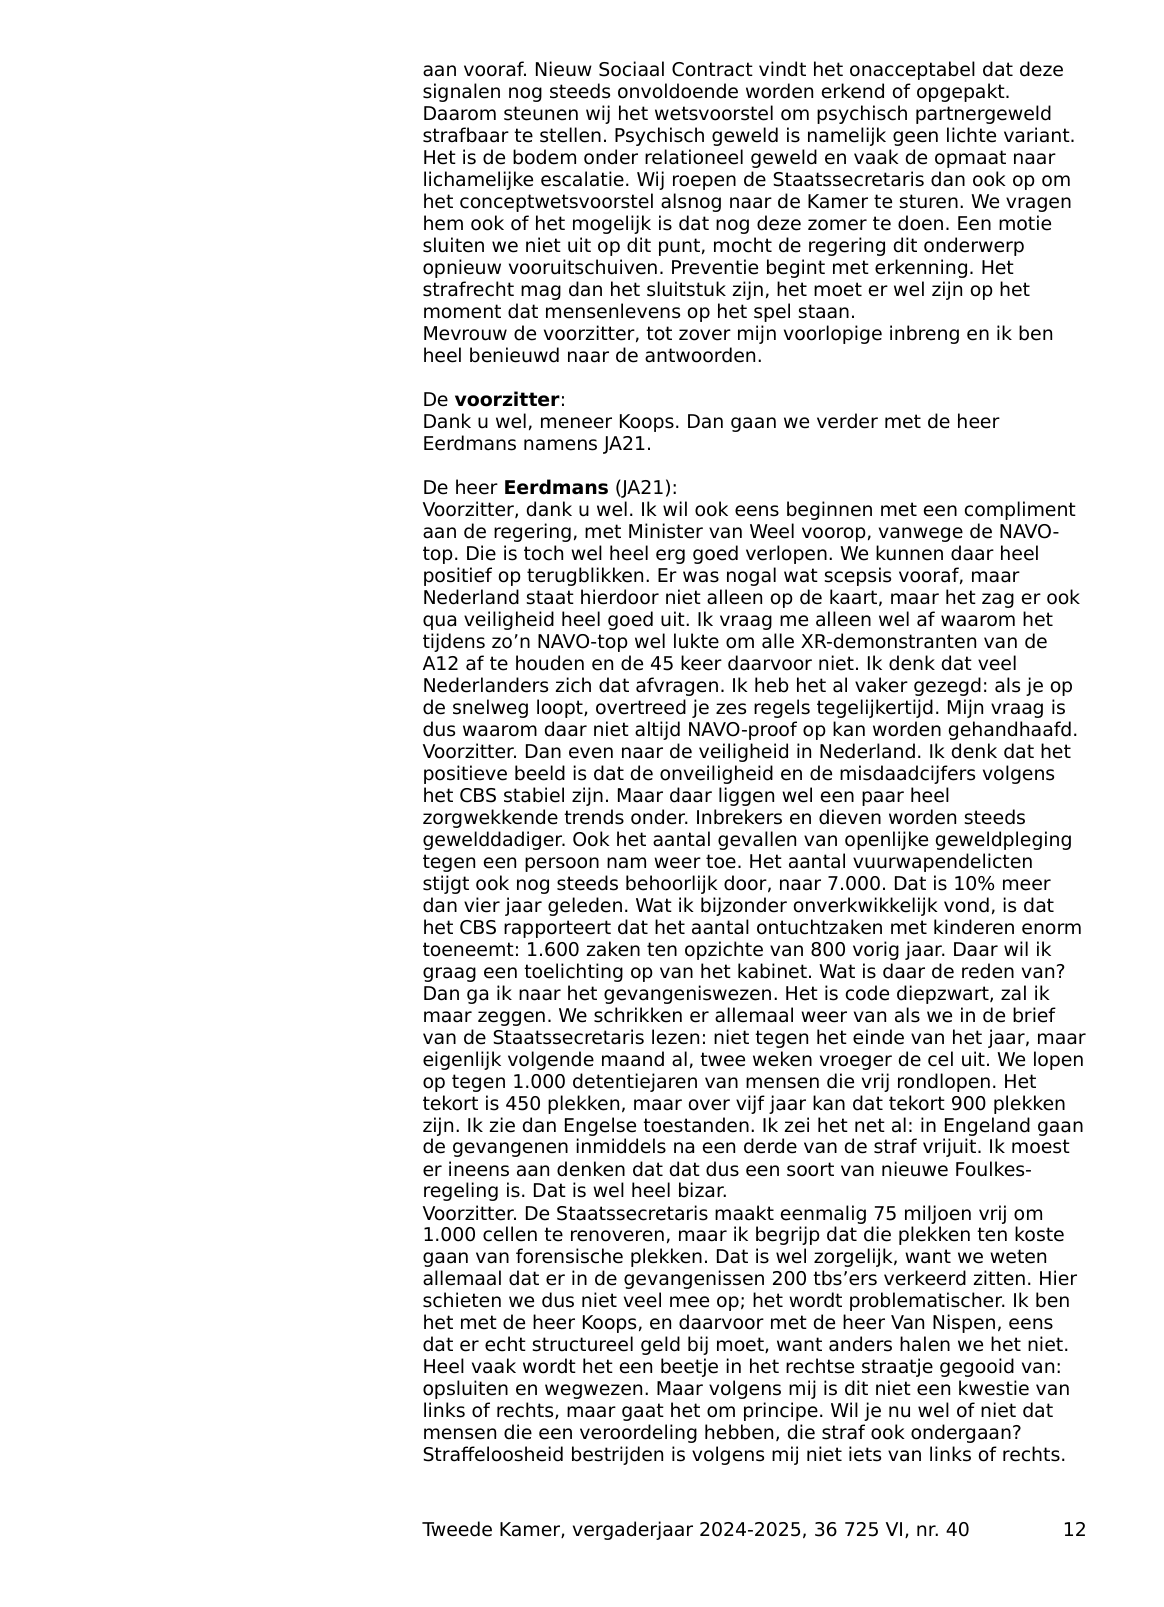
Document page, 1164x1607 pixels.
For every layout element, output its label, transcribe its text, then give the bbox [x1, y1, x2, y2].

text De heer Eerdmans (JA21): [422, 477, 1087, 499]
text Dank u wel, meneer Koops. Dan gaan we verder met de heer Eerdmans namens JA21. [422, 411, 1087, 455]
text Mevrouw de voorzitter, tot zover mijn voorlopige inbreng en ik ben heel benieuwd naar de antwoorden. [422, 323, 1087, 367]
text Voorzitter. Dan even naar de veiligheid in Nederland. Ik denk dat het positieve beeld is dat de onveiligheid en de misdaadcijfers volgens het CBS stabiel zijn. Maar daar liggen wel een paar heel zorgwekkende trends onder. Inbrekers en dieven worden steeds gewelddadiger. Ook het aantal gevallen van openlijke geweldpleging tegen een persoon nam weer toe. Het aantal vuurwapendelicten stijgt ook nog steeds behoorlijk door, naar 7.000. Dat is 10% meer dan vier jaar geleden. Wat ik bijzonder onverkwikkelijk vond, is dat het CBS rapporteert dat het aantal ontuchtzaken met kinderen enorm toeneemt: 1.600 zaken ten opzichte van 800 vorig jaar. Daar wil ik graag een toelichting op van het kabinet. Wat is daar de reden van? [422, 741, 1087, 983]
text Dan ga ik naar het gevangeniswezen. Het is code diepzwart, zal ik maar zeggen. We schrikken er allemaal weer van als we in de brief van de Staatssecretaris lezen: niet tegen het einde van het jaar, maar eigenlijk volgende maand al, twee weken vroeger de cel uit. We lopen op tegen 1.000 detentiejaren van mensen die vrij rondlopen. Het tekort is 450 plekken, maar over vijf jaar kan dat tekort 900 plekken zijn. Ik zie dan Engelse toestanden. Ik zei het net al: in Engeland gaan de gevangenen inmiddels na een derde van de straf vrijuit. Ik moest er ineens aan denken dat dat dus een soort van nieuwe Foulkes-regeling is. Dat is wel heel bizar. [422, 983, 1087, 1202]
text aan vooraf. Nieuw Sociaal Contract vindt het onacceptabel dat deze signalen nog steeds onvoldoende worden erkend of opgepakt. Daarom steunen wij het wetsvoorstel om psychisch partnergeweld strafbaar te stellen. Psychisch geweld is namelijk geen lichte variant. Het is de bodem onder relationeel geweld en vaak de opmaat naar lichamelijke escalatie. Wij roepen de Staatssecretaris dan ook op om het conceptwetsvoorstel alsnog naar de Kamer te sturen. We vragen hem ook of het mogelijk is dat nog deze zomer te doen. Een motie sluiten we niet uit op dit punt, mocht de regering dit onderwerp opnieuw vooruitschuiven. Preventie begint met erkenning. Het strafrecht mag dan het sluitstuk zijn, het moet er wel zijn op het moment dat mensenlevens op het spel staan. [422, 59, 1087, 323]
text De voorzitter: [422, 389, 1087, 411]
text Voorzitter. De Staatssecretaris maakt eenmalig 75 miljoen vrij om 1.000 cellen te renoveren, maar ik begrijp dat die plekken ten koste gaan van forensische plekken. Dat is wel zorgelijk, want we weten allemaal dat er in de gevangenissen 200 tbs’ers verkeerd zitten. Hier schieten we dus niet veel mee op; het wordt problematischer. Ik ben het met de heer Koops, en daarvoor met de heer Van Nispen, eens dat er echt structureel geld bij moet, want anders halen we het niet. Heel vaak wordt het een beetje in het rechtse straatje gegooid van: opsluiten en wegwezen. Maar volgens mij is dit niet een kwestie van links of rechts, maar gaat het om principe. Wil je nu wel of niet dat mensen die een veroordeling hebben, die straf ook ondergaan? Straffeloosheid bestrijden is volgens mij niet iets van links of rechts. [422, 1202, 1087, 1466]
text Voorzitter, dank u wel. Ik wil ook eens beginnen met een compliment aan de regering, met Minister van Weel voorop, vanwege de NAVO-top. Die is toch wel heel erg goed verlopen. We kunnen daar heel positief op terugblikken. Er was nogal wat scepsis vooraf, maar Nederland staat hierdoor niet alleen op de kaart, maar het zag er ook qua veiligheid heel goed uit. Ik vraag me alleen wel af waarom het tijdens zo’n NAVO-top wel lukte om alle XR-demonstranten van de A12 af te houden en de 45 keer daarvoor niet. Ik denk dat veel Nederlanders zich dat afvragen. Ik heb het al vaker gezegd: als je op de snelweg loopt, overtreed je zes regels tegelijkertijd. Mijn vraag is dus waarom daar niet altijd NAVO-proof op kan worden gehandhaafd. [422, 499, 1087, 741]
